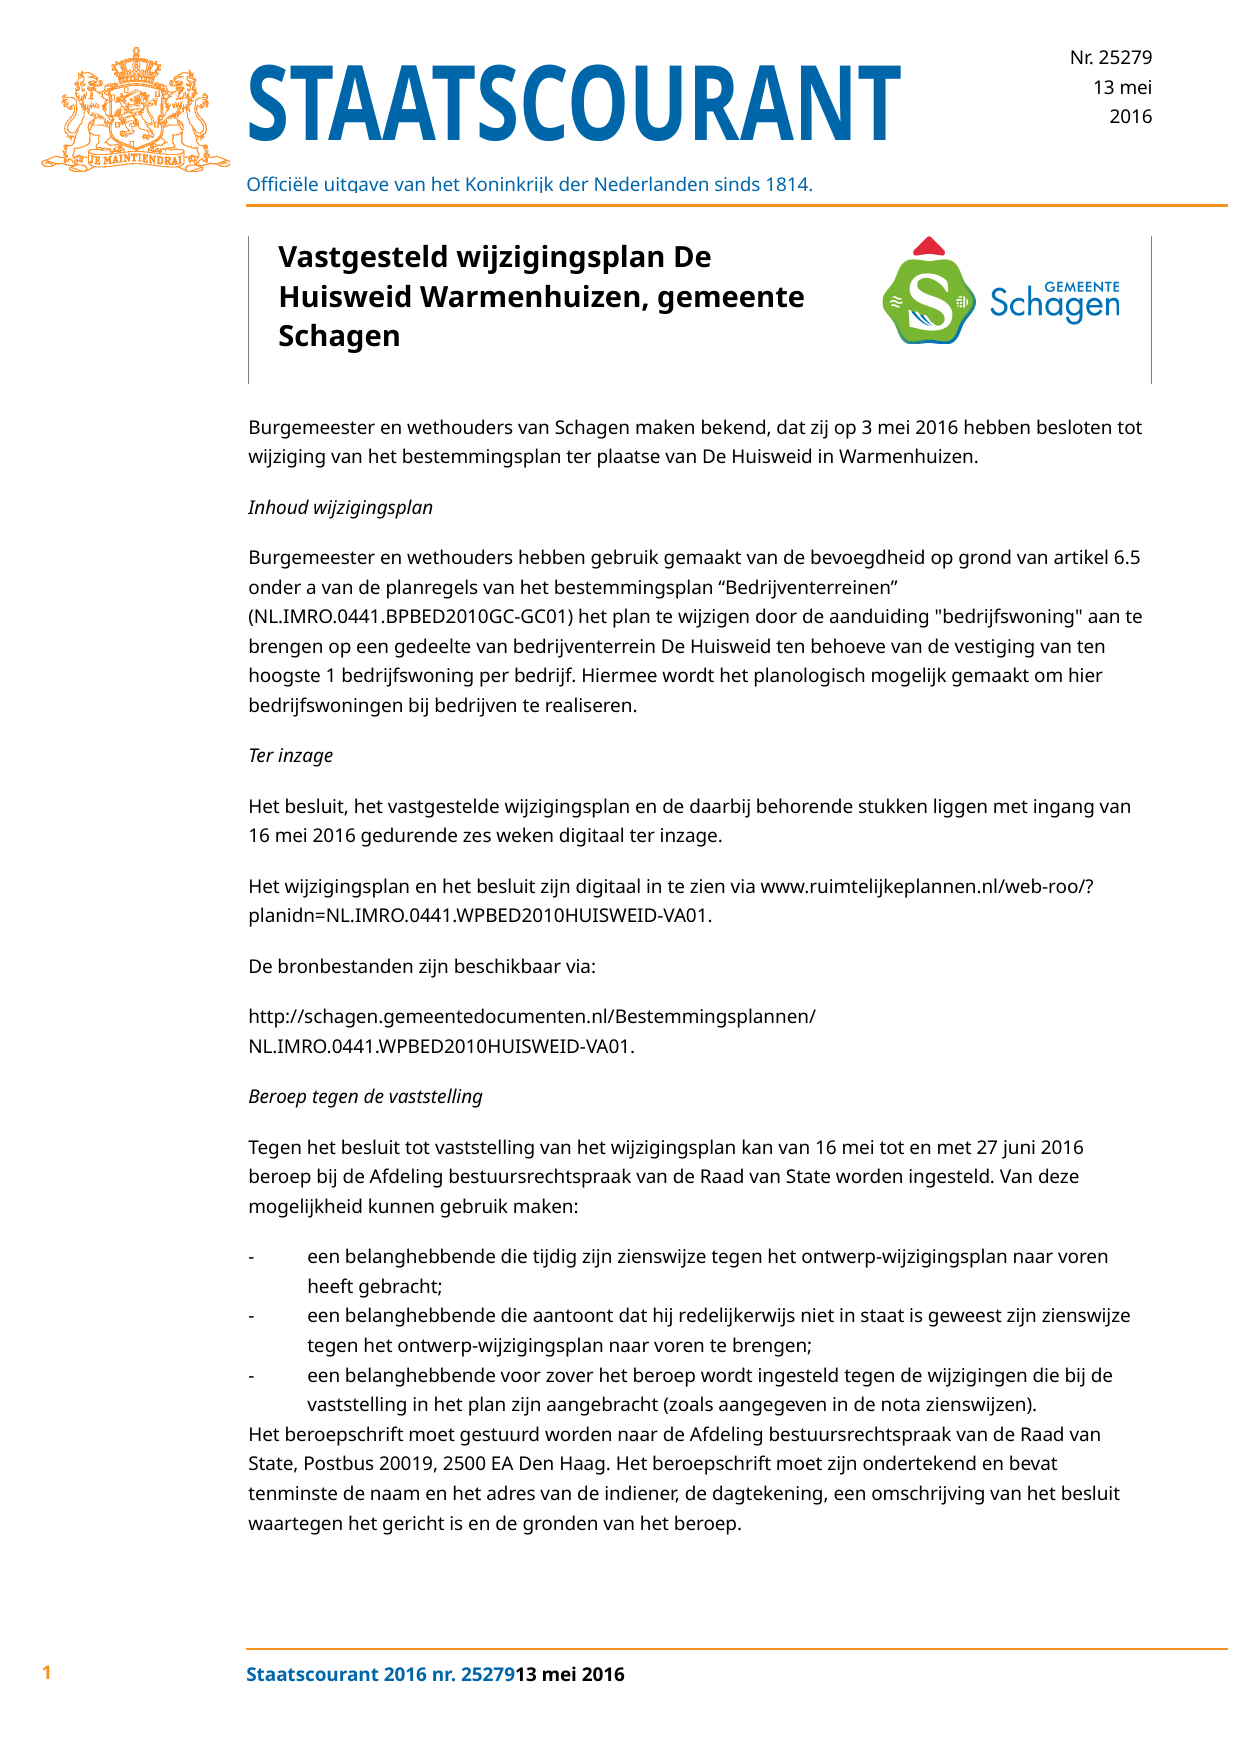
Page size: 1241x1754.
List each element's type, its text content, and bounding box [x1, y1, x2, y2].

text http://schagen.gemeentedocumenten.nl/Bestemmingsplannen/NL.IMRO.0441.WPBED2010HUISWEID-VA01. [248, 1003, 1152, 1059]
table_header [850, 236, 1151, 384]
text Het besluit, het vastgestelde wijzigingsplan en de daarbij behorende stukken liggen met ingang van 16 mei 2016 gedurende zes weken digitaal ter inzage. [248, 793, 1152, 848]
list een belanghebbende voor zover het beroep wordt ingesteld tegen de wijzigingen die bij de vaststelling in het plan zijn aangebracht (zoals aangegeven in de nota zienswijzen). [248, 1362, 1152, 1417]
text Het beroepschrift moet gestuurd worden naar de Afdeling bestuursrechtspraak van de Raad van State, Postbus 20019, 2500 EA Den Haag. Het beroepschrift moet zijn ondertekend en bevat tenminste de naam en het adres van de indiener, de dagtekening, een omschrijving van het besluit waartegen het gericht is en de gronden van het beroep. [248, 1421, 1152, 1536]
text Tegen het besluit tot vaststelling van het wijzigingsplan kan van 16 mei tot en met 27 juni 2016 beroep bij de Afdeling bestuursrechtspraak van de Raad van State worden ingesteld. Van deze mogelijkheid kunnen gebruik maken: [248, 1134, 1152, 1219]
text Ter inzage [248, 743, 1152, 768]
picture [882, 236, 1119, 344]
text Inhoud wijzigingsplan [248, 494, 1152, 520]
text De bronbestanden zijn beschikbaar via: [248, 953, 1152, 979]
text Beroep tegen de vaststelling [248, 1083, 1152, 1109]
list een belanghebbende die aantoont dat hij redelijkerwijs niet in staat is geweest zijn zienswijze tegen het ontwerp-wijzigingsplan naar voren te brengen; [248, 1303, 1152, 1358]
text Het wijzigingsplan en het besluit zijn digitaal in te zien via www.ruimtelijkeplannen.nl/web-roo/?planidn=NL.IMRO.0441.WPBED2010HUISWEID-VA01. [248, 873, 1152, 928]
picture [41, 47, 231, 172]
list een belanghebbende die tijdig zijn zienswijze tegen het ontwerp-wijzigingsplan naar voren heeft gebracht; [248, 1243, 1152, 1299]
text Burgemeester en wethouders hebben gebruik gemaakt van de bevoegdheid op grond van artikel 6.5 onder a van de planregels van het bestemmingsplan “Bedrijventerreinen” (NL.IMRO.0441.BPBED2010GC-GC01) het plan te wijzigen door de aanduiding "bedrijfswoning" aan te brengen op een gedeelte van bedrijventerrein De Huisweid ten behoeve van de vestiging van ten hoogste 1 bedrijfswoning per bedrijf. Hiermee wordt het planologisch mogelijk gemaakt om hier bedrijfswoningen bij bedrijven te realiseren. [248, 544, 1152, 718]
text Burgemeester en wethouders van Schagen maken bekend, dat zij op 3 mei 2016 hebben besloten tot wijziging van het bestemmingsplan ter plaatse van De Huisweid in Warmenhuizen. [248, 414, 1152, 469]
table_header Vastgesteld wijzigingsplan De Huisweid Warmenhuizen, gemeente Schagen [249, 236, 850, 384]
